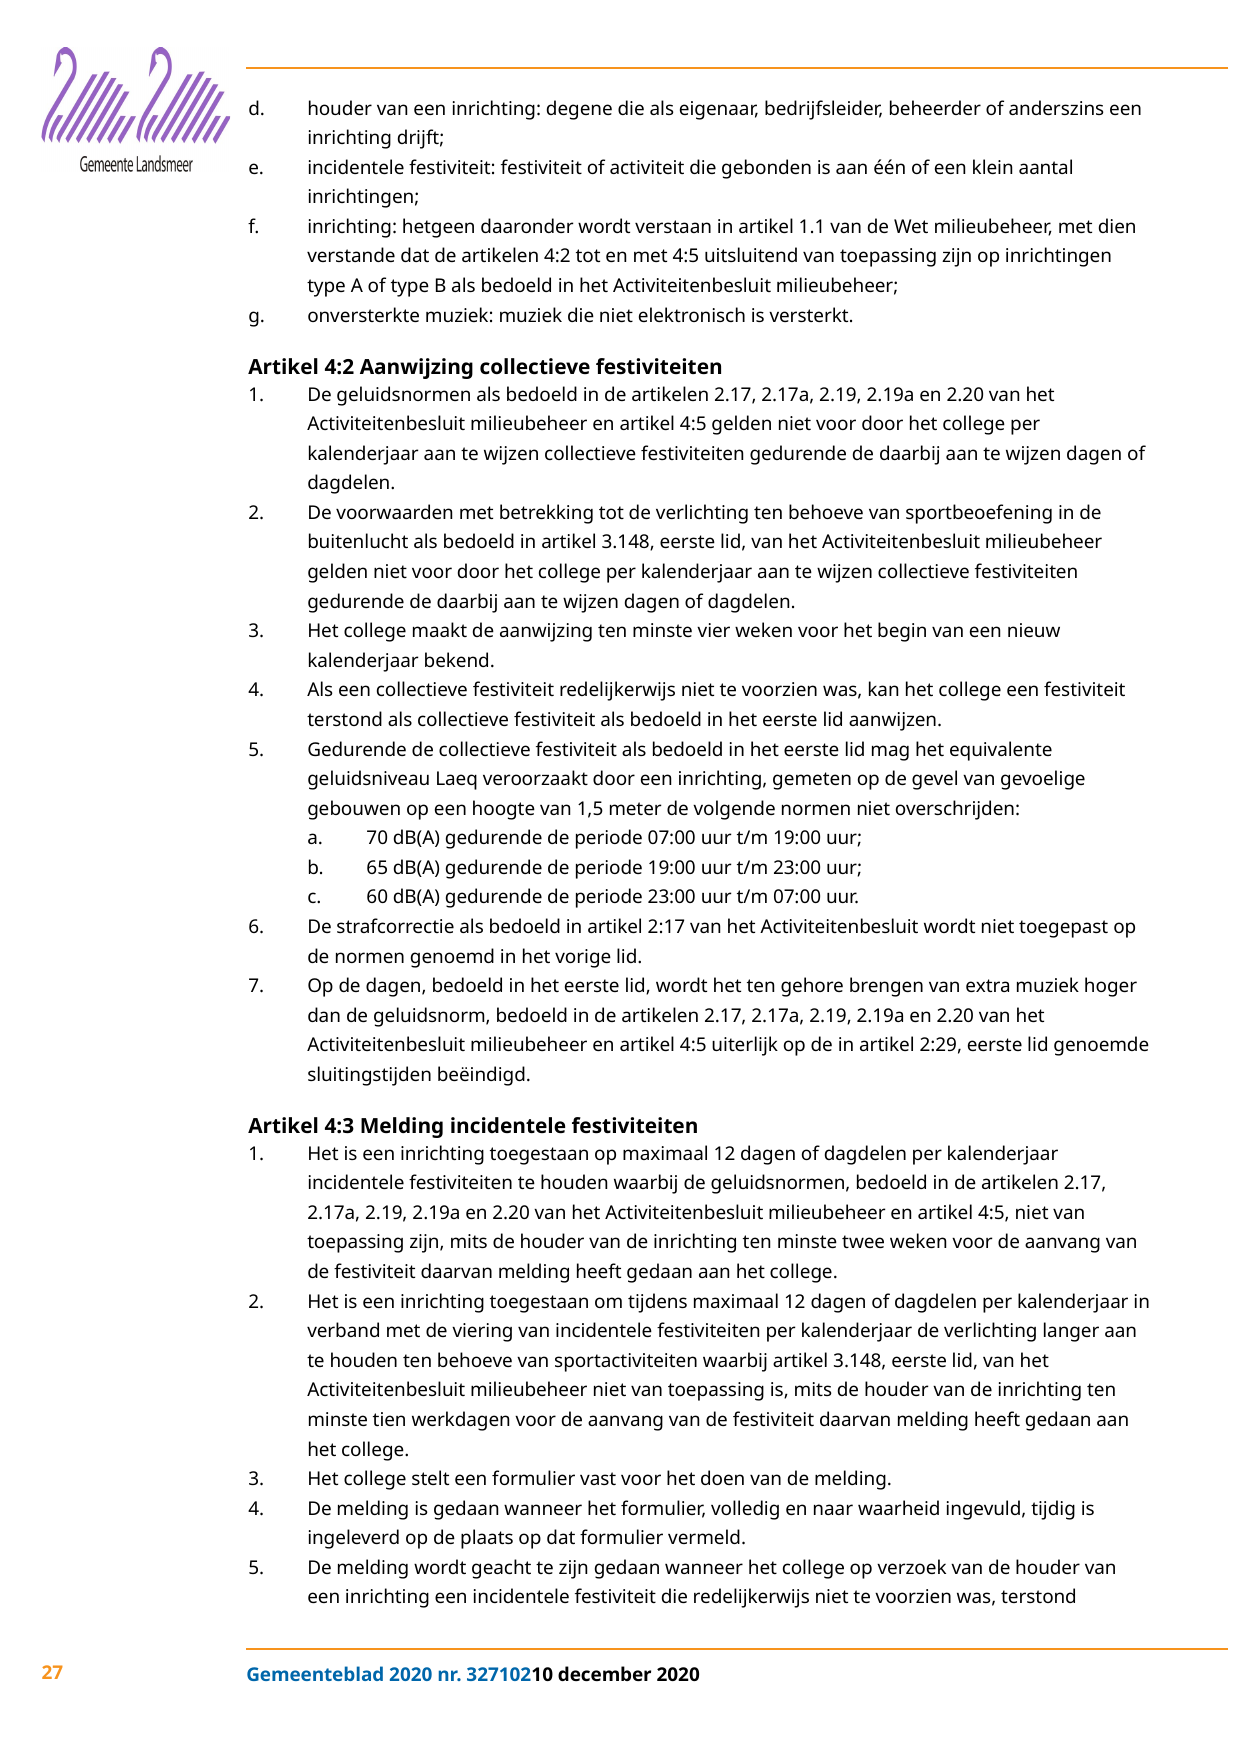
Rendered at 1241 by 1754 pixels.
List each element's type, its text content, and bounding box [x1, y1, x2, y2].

list De melding is gedaan wanneer het formulier, volledig en naar waarheid ingevuld, tijdig is ingeleverd op de plaats op dat formulier vermeld. [248, 1495, 1152, 1550]
list 60 dB(A) gedurende de periode 23:00 uur t/m 07:00 uur. [307, 884, 1152, 909]
list Op de dagen, bedoeld in het eerste lid, wordt het ten gehore brengen van extra muziek hoger dan de geluidsnorm, bedoeld in de artikelen 2.17, 2.17a, 2.19, 2.19a en 2.20 van het Activiteitenbesluit milieubeheer en artikel 4:5 uiterlijk op de in artikel 2:29, eerste lid genoemde sluitingstijden beëindigd. [248, 972, 1152, 1087]
list Het is een inrichting toegestaan om tijdens maximaal 12 dagen of dagdelen per kalenderjaar in verband met de viering van incidentele festiviteiten per kalenderjaar de verlichting langer aan te houden ten behoeve van sportactiviteiten waarbij artikel 3.148, eerste lid, van het Activiteitenbesluit milieubeheer niet van toepassing is, mits de houder van de inrichting ten minste tien werkdagen voor de aanvang van de festiviteit daarvan melding heeft gedaan aan het college. [248, 1288, 1152, 1462]
list De melding wordt geacht te zijn gedaan wanneer het college op verzoek van de houder van een inrichting een incidentele festiviteit die redelijkerwijs niet te voorzien was, terstond [248, 1554, 1152, 1609]
text Artikel 4:3 Melding incidentele festiviteiten [248, 1112, 1152, 1140]
list incidentele festiviteit: festiviteit of activiteit die gebonden is aan één of een klein aantal inrichtingen; [248, 154, 1152, 209]
picture [41, 47, 231, 172]
list Het is een inrichting toegestaan op maximaal 12 dagen of dagdelen per kalenderjaar incidentele festiviteiten te houden waarbij de geluidsnormen, bedoeld in de artikelen 2.17, 2.17a, 2.19, 2.19a en 2.20 van het Activiteitenbesluit milieubeheer en artikel 4:5, niet van toepassing zijn, mits de houder van de inrichting ten minste twee weken voor de aanvang van de festiviteit daarvan melding heeft gedaan aan het college. [248, 1140, 1152, 1284]
list houder van een inrichting: degene die als eigenaar, bedrijfsleider, beheerder of anderszins een inrichting drijft; [248, 95, 1152, 150]
list De geluidsnormen als bedoeld in de artikelen 2.17, 2.17a, 2.19, 2.19a en 2.20 van het Activiteitenbesluit milieubeheer en artikel 4:5 gelden niet voor door het college per kalenderjaar aan te wijzen collectieve festiviteiten gedurende de daarbij aan te wijzen dagen of dagdelen. [248, 381, 1152, 495]
text Artikel 4:2 Aanwijzing collectieve festiviteiten [248, 352, 1152, 381]
list Als een collectieve festiviteit redelijkerwijs niet te voorzien was, kan het college een festiviteit terstond als collectieve festiviteit als bedoeld in het eerste lid aanwijzen. [248, 677, 1152, 732]
list Gedurende de collectieve festiviteit als bedoeld in het eerste lid mag het equivalente geluidsniveau Laeq veroorzaakt door een inrichting, gemeten op de gevel van gevoelige gebouwen op een hoogte van 1,5 meter de volgende normen niet overschrijden: [248, 736, 1152, 821]
list onversterkte muziek: muziek die niet elektronisch is versterkt. [248, 302, 1152, 328]
list inrichting: hetgeen daaronder wordt verstaan in artikel 1.1 van de Wet milieubeheer, met dien verstande dat de artikelen 4:2 tot en met 4:5 uitsluitend van toepassing zijn op inrichtingen type A of type B als bedoeld in het Activiteitenbesluit milieubeheer; [248, 213, 1152, 298]
list Het college stelt een formulier vast voor het doen van de melding. [248, 1465, 1152, 1491]
list Het college maakt de aanwijzing ten minste vier weken voor het begin van een nieuw kalenderjaar bekend. [248, 617, 1152, 673]
list De voorwaarden met betrekking tot de verlichting ten behoeve van sportbeoefening in de buitenlucht als bedoeld in artikel 3.148, eerste lid, van het Activiteitenbesluit milieubeheer gelden niet voor door het college per kalenderjaar aan te wijzen collectieve festiviteiten gedurende de daarbij aan te wijzen dagen of dagdelen. [248, 499, 1152, 613]
list De strafcorrectie als bedoeld in artikel 2:17 van het Activiteitenbesluit wordt niet toegepast op de normen genoemd in het vorige lid. [248, 913, 1152, 968]
list 65 dB(A) gedurende de periode 19:00 uur t/m 23:00 uur; [307, 854, 1152, 880]
list 70 dB(A) gedurende de periode 07:00 uur t/m 19:00 uur; [307, 824, 1152, 850]
